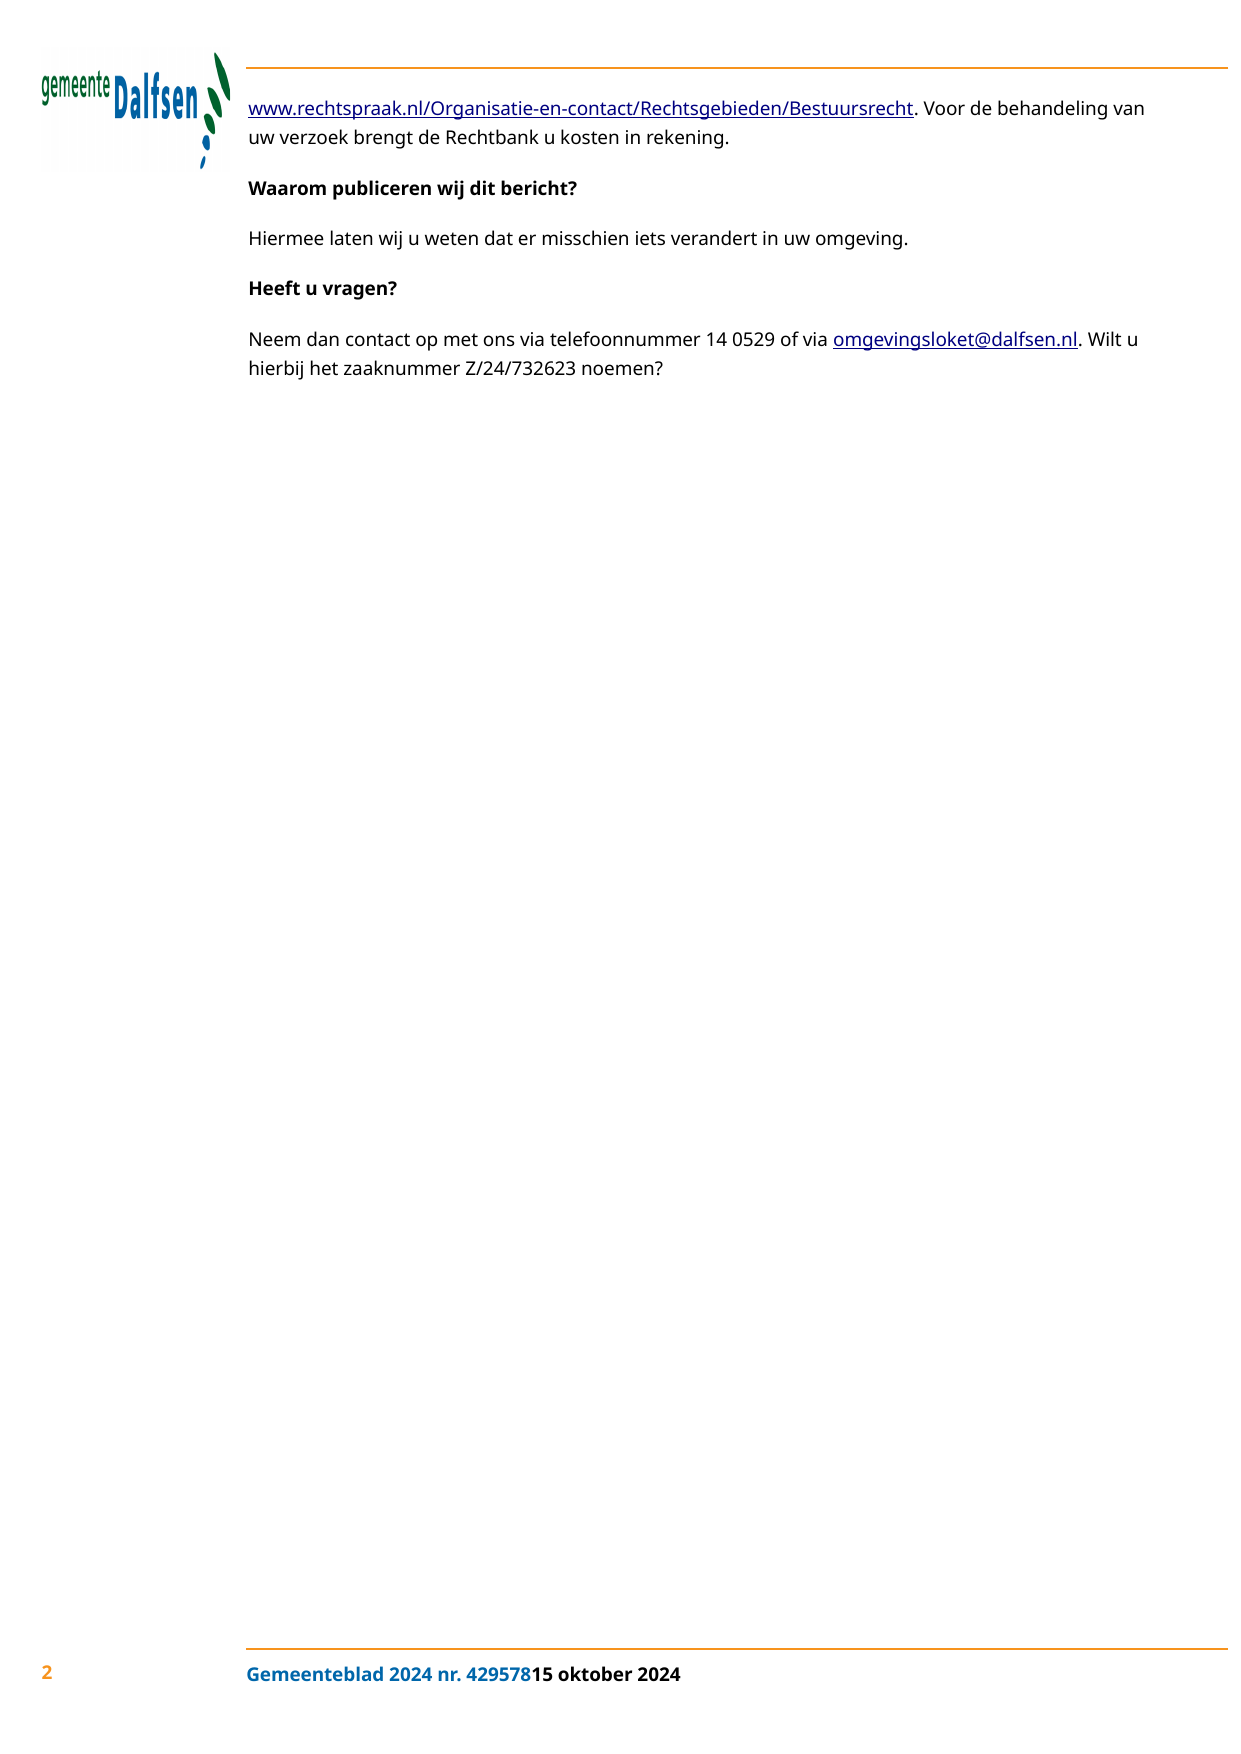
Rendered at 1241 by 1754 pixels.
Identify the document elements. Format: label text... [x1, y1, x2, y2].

text www.rechtspraak.nl/Organisatie-en-contact/Rechtsgebieden/Bestuursrecht. Voor de behandeling van uw verzoek brengt de Rechtbank u kosten in rekening. [248, 95, 1152, 150]
text Heeft u vragen? [248, 276, 1152, 301]
text Neem dan contact op met ons via telefoonnummer 14 0529 of via omgevingsloket@dalfsen.nl. Wilt u hierbij het zaaknummer Z/24/732623 noemen? [248, 326, 1152, 381]
picture [41, 47, 231, 172]
text Hiermee laten wij u weten dat er misschien iets verandert in uw omgeving. [248, 225, 1152, 251]
text Waarom publiceren wij dit bericht? [248, 175, 1152, 201]
